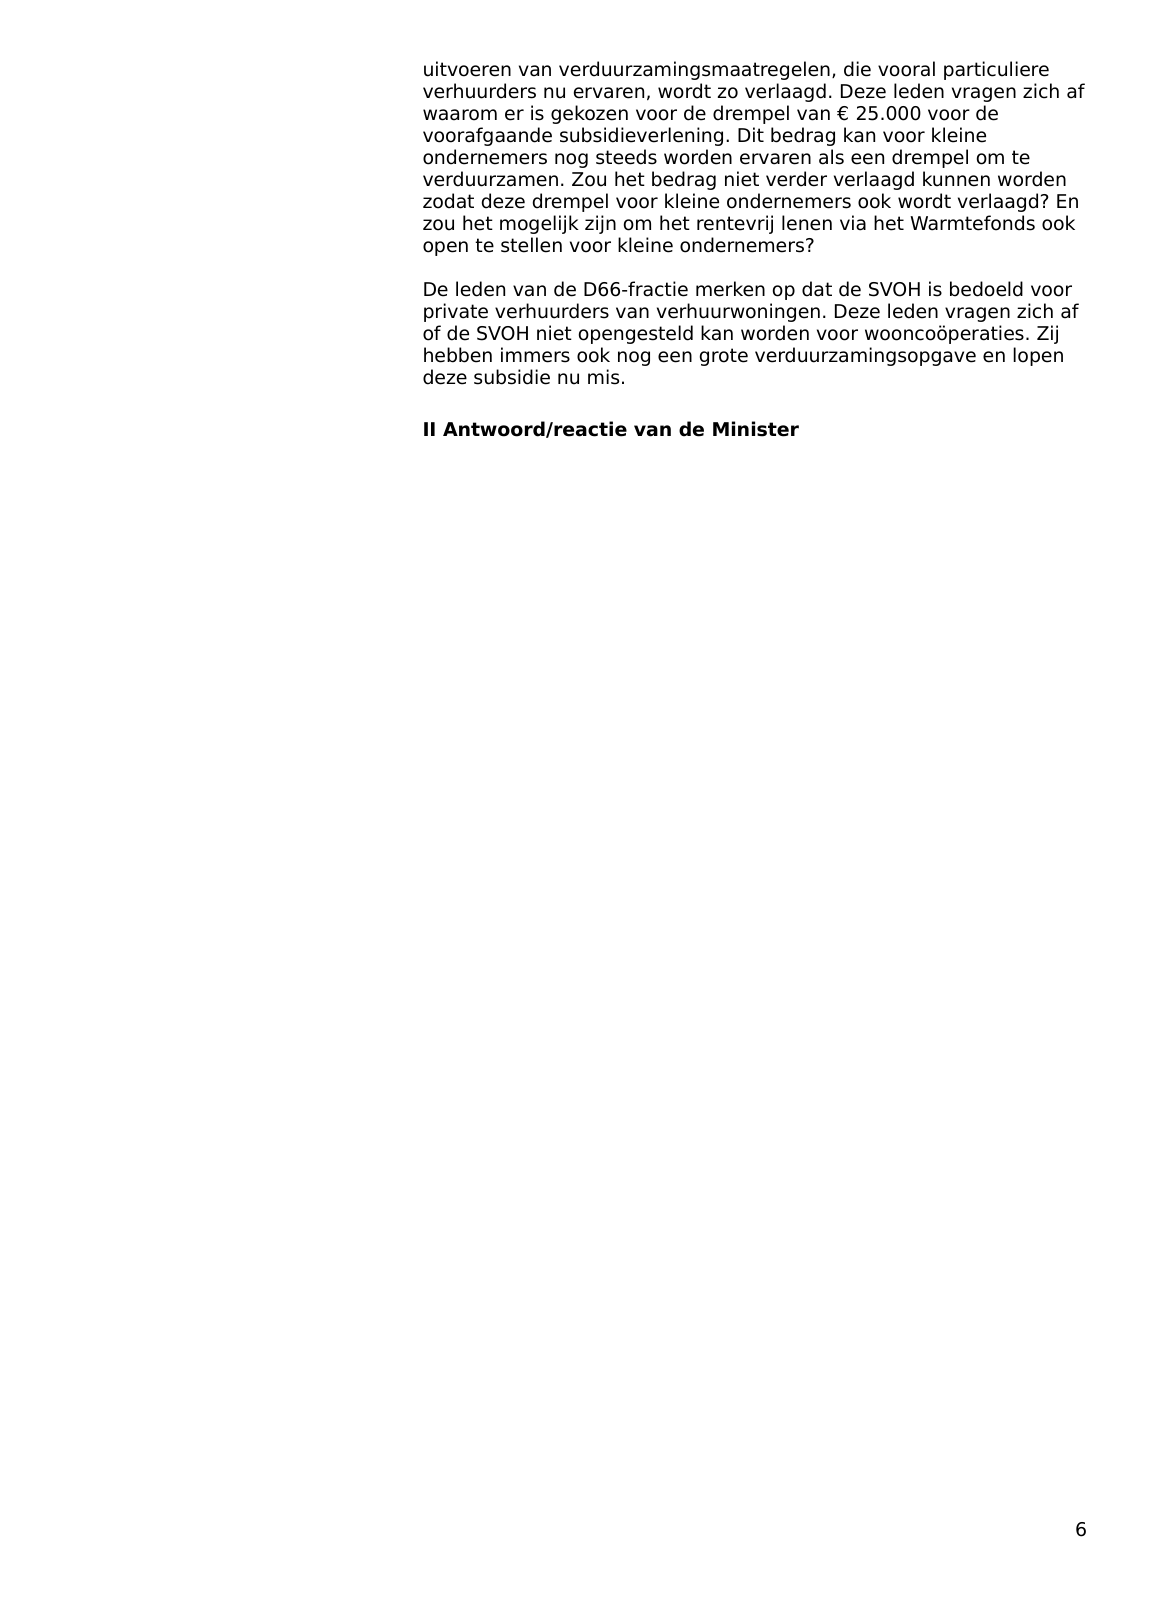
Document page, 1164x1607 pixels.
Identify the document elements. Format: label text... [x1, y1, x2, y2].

text De leden van de D66-fractie merken op dat de SVOH is bedoeld voor private verhuurders van verhuurwoningen. Deze leden vragen zich af of de SVOH niet opengesteld kan worden voor wooncoöperaties. Zij hebben immers ook nog een grote verduurzamingsopgave en lopen deze subsidie nu mis. [422, 279, 1087, 389]
subtitle II Antwoord/reactie van de Minister [422, 419, 1087, 441]
text uitvoeren van verduurzamingsmaatregelen, die vooral particuliere verhuurders nu ervaren, wordt zo verlaagd. Deze leden vragen zich af waarom er is gekozen voor de drempel van € 25.000 voor de voorafgaande subsidieverlening. Dit bedrag kan voor kleine ondernemers nog steeds worden ervaren als een drempel om te verduurzamen. Zou het bedrag niet verder verlaagd kunnen worden zodat deze drempel voor kleine ondernemers ook wordt verlaagd? En zou het mogelijk zijn om het rentevrij lenen via het Warmtefonds ook open te stellen voor kleine ondernemers? [422, 59, 1087, 257]
